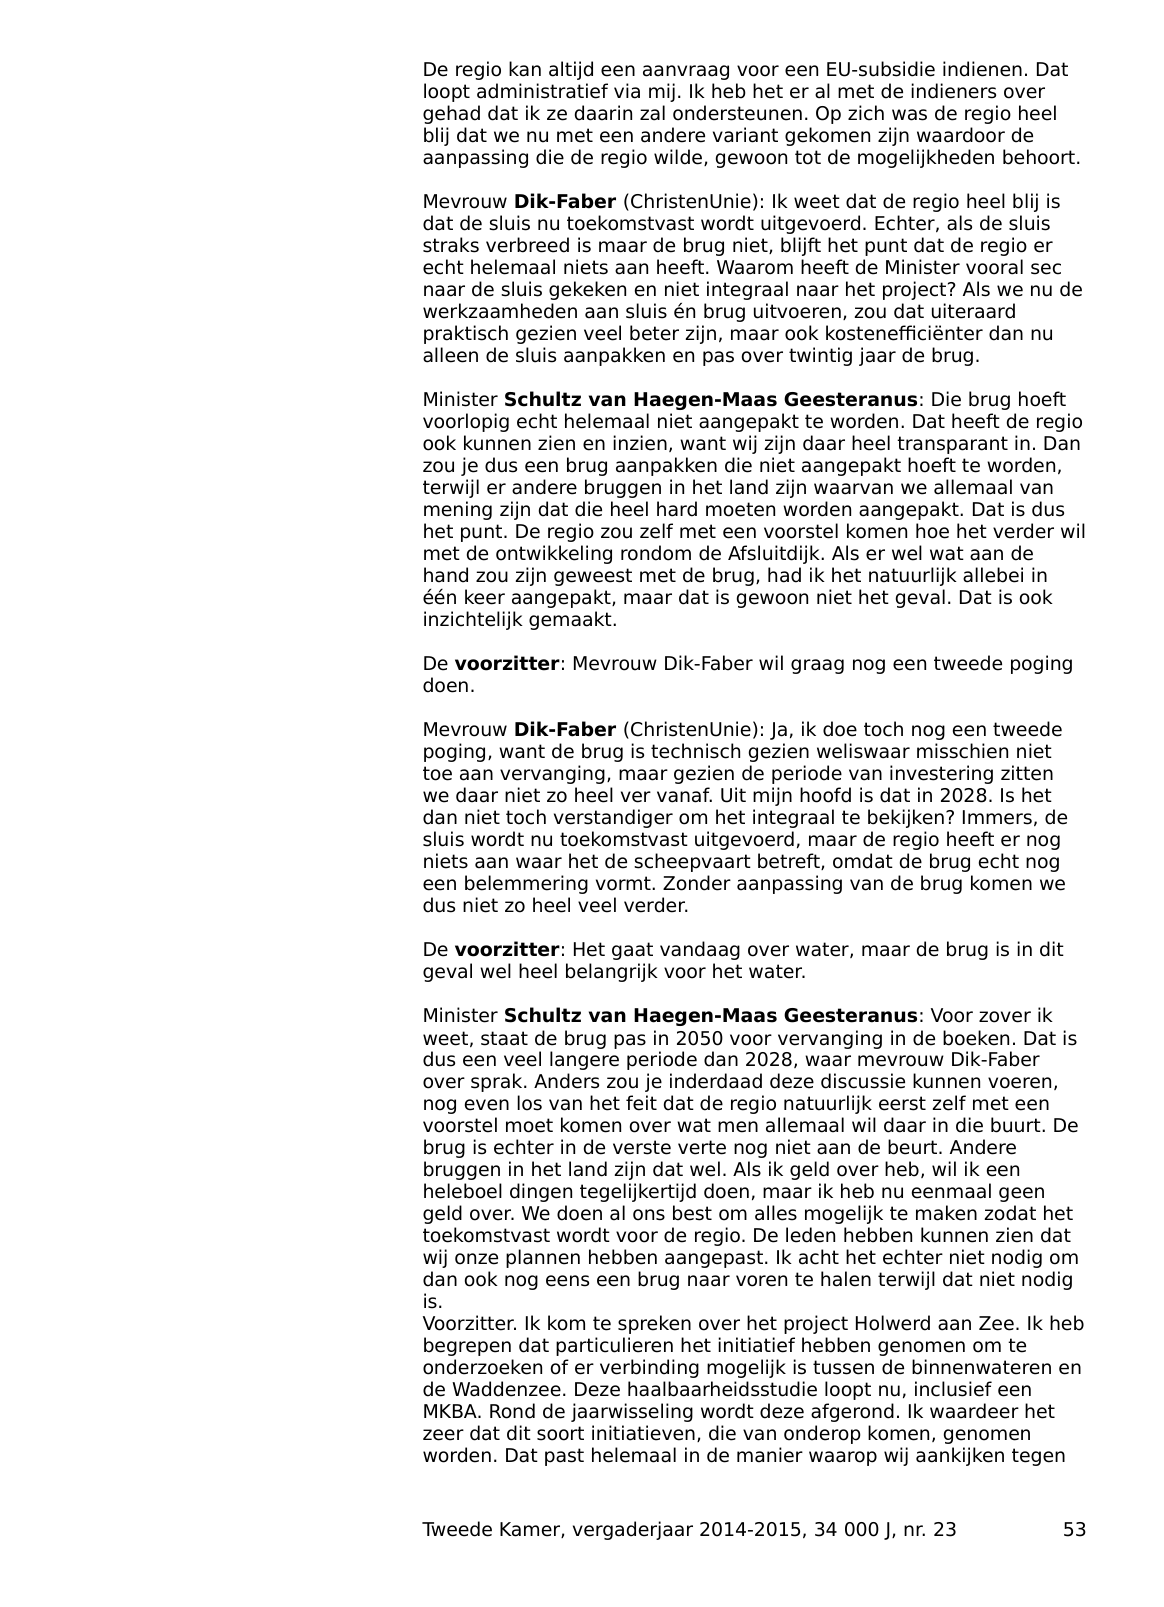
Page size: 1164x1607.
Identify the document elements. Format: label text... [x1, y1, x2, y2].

text Mevrouw Dik-Faber (ChristenUnie): Ik weet dat de regio heel blij is dat de sluis nu toekomstvast wordt uitgevoerd. Echter, als de sluis straks verbreed is maar de brug niet, blijft het punt dat de regio er echt helemaal niets aan heeft. Waarom heeft de Minister vooral sec naar de sluis gekeken en niet integraal naar het project? Als we nu de werkzaamheden aan sluis én brug uitvoeren, zou dat uiteraard praktisch gezien veel beter zijn, maar ook kostenefficiënter dan nu alleen de sluis aanpakken en pas over twintig jaar de brug. [422, 191, 1087, 367]
text Minister Schultz van Haegen-Maas Geesteranus: Die brug hoeft voorlopig echt helemaal niet aangepakt te worden. Dat heeft de regio ook kunnen zien en inzien, want wij zijn daar heel transparant in. Dan zou je dus een brug aanpakken die niet aangepakt hoeft te worden, terwijl er andere bruggen in het land zijn waarvan we allemaal van mening zijn dat die heel hard moeten worden aangepakt. Dat is dus het punt. De regio zou zelf met een voorstel komen hoe het verder wil met de ontwikkeling rondom de Afsluitdijk. Als er wel wat aan de hand zou zijn geweest met de brug, had ik het natuurlijk allebei in één keer aangepakt, maar dat is gewoon niet het geval. Dat is ook inzichtelijk gemaakt. [422, 389, 1087, 631]
text Minister Schultz van Haegen-Maas Geesteranus: Voor zover ik weet, staat de brug pas in 2050 voor vervanging in de boeken. Dat is dus een veel langere periode dan 2028, waar mevrouw Dik-Faber over sprak. Anders zou je inderdaad deze discussie kunnen voeren, nog even los van het feit dat de regio natuurlijk eerst zelf met een voorstel moet komen over wat men allemaal wil daar in die buurt. De brug is echter in de verste verte nog niet aan de beurt. Andere bruggen in het land zijn dat wel. Als ik geld over heb, wil ik een heleboel dingen tegelijkertijd doen, maar ik heb nu eenmaal geen geld over. We doen al ons best om alles mogelijk te maken zodat het toekomstvast wordt voor de regio. De leden hebben kunnen zien dat wij onze plannen hebben aangepast. Ik acht het echter niet nodig om dan ook nog eens een brug naar voren te halen terwijl dat niet nodig is. [422, 1005, 1087, 1313]
text Mevrouw Dik-Faber (ChristenUnie): Ja, ik doe toch nog een tweede poging, want de brug is technisch gezien weliswaar misschien niet toe aan vervanging, maar gezien de periode van investering zitten we daar niet zo heel ver vanaf. Uit mijn hoofd is dat in 2028. Is het dan niet toch verstandiger om het integraal te bekijken? Immers, de sluis wordt nu toekomstvast uitgevoerd, maar de regio heeft er nog niets aan waar het de scheepvaart betreft, omdat de brug echt nog een belemmering vormt. Zonder aanpassing van de brug komen we dus niet zo heel veel verder. [422, 719, 1087, 917]
text De voorzitter: Mevrouw Dik-Faber wil graag nog een tweede poging doen. [422, 653, 1087, 697]
text De voorzitter: Het gaat vandaag over water, maar de brug is in dit geval wel heel belangrijk voor het water. [422, 939, 1087, 983]
text Voorzitter. Ik kom te spreken over het project Holwerd aan Zee. Ik heb begrepen dat particulieren het initiatief hebben genomen om te onderzoeken of er verbinding mogelijk is tussen de binnenwateren en de Waddenzee. Deze haalbaarheidsstudie loopt nu, inclusief een MKBA. Rond de jaarwisseling wordt deze afgerond. Ik waardeer het zeer dat dit soort initiatieven, die van onderop komen, genomen worden. Dat past helemaal in de manier waarop wij aankijken tegen [422, 1313, 1087, 1467]
text De regio kan altijd een aanvraag voor een EU-subsidie indienen. Dat loopt administratief via mij. Ik heb het er al met de indieners over gehad dat ik ze daarin zal ondersteunen. Op zich was de regio heel blij dat we nu met een andere variant gekomen zijn waardoor de aanpassing die de regio wilde, gewoon tot de mogelijkheden behoort. [422, 59, 1087, 169]
